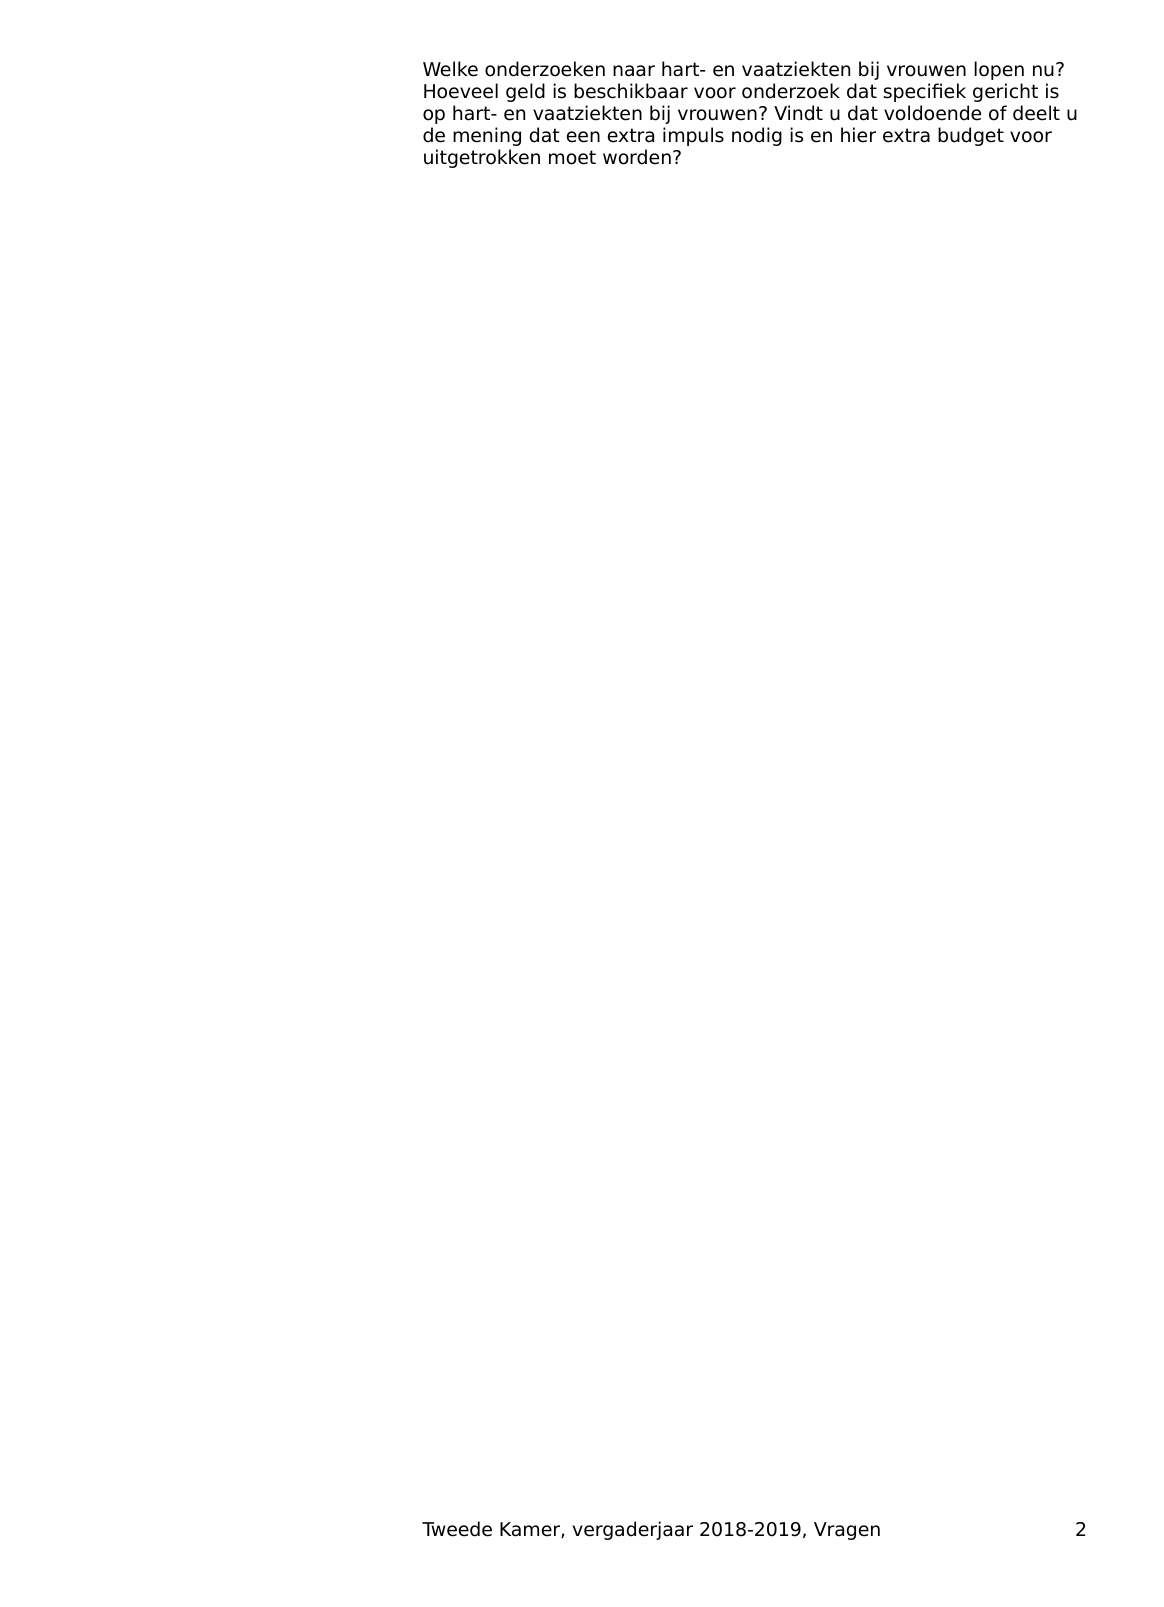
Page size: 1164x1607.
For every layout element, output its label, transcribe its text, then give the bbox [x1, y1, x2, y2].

text Welke onderzoeken naar hart- en vaatziekten bij vrouwen lopen nu? Hoeveel geld is beschikbaar voor onderzoek dat specifiek gericht is op hart- en vaatziekten bij vrouwen? Vindt u dat voldoende of deelt u de mening dat een extra impuls nodig is en hier extra budget voor uitgetrokken moet worden? [422, 59, 1087, 169]
